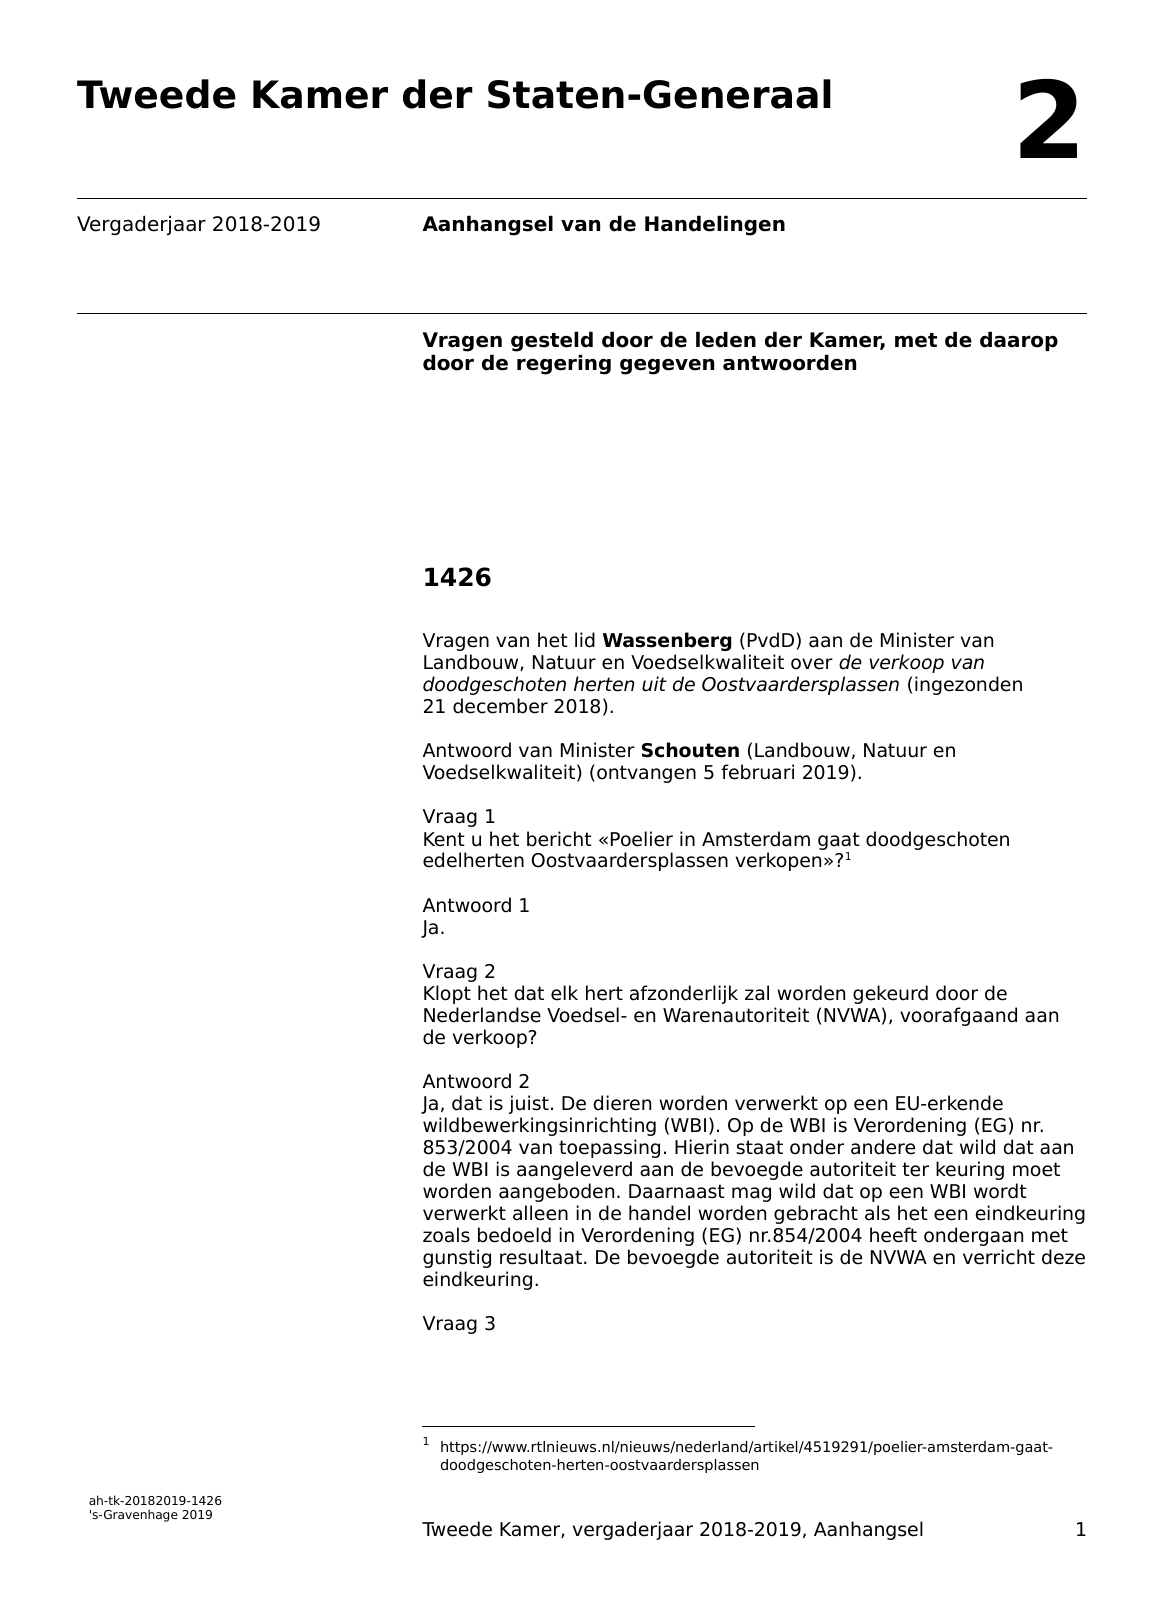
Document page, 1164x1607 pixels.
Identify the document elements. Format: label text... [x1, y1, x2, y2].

text Vraag 2 [422, 961, 1087, 983]
table_header 2 [886, 59, 1087, 198]
text 's-Gravenhage 2019 [88, 1508, 323, 1522]
text Kent u het bericht «Poelier in Amsterdam gaat doodgeschoten edelherten Oostvaardersplassen verkopen»? [422, 828, 1087, 872]
text Klopt het dat elk hert afzonderlijk zal worden gekeurd door de Nederlandse Voedsel- en Warenautoriteit (NVWA), voorafgaand aan de verkoop? [422, 983, 1087, 1049]
text Antwoord 1 [422, 894, 1087, 917]
text 1426 [422, 563, 1087, 592]
text Antwoord van Minister Schouten (Landbouw, Natuur en Voedselkwaliteit) (ontvangen 5 februari 2019). [422, 740, 1087, 784]
text Vraag 1 [422, 806, 1087, 828]
text ah-tk-20182019-1426 [88, 1494, 323, 1508]
text Ja. [422, 917, 1087, 938]
table_cell Vragen gesteld door de leden der Kamer, met de daarop door de regering gegeven antwoorden [422, 314, 1087, 375]
table_cell Vergaderjaar 2018-2019 [77, 199, 422, 313]
text https://www.rtlnieuws.nl/nieuws/nederland/artikel/4519291/poelier-amsterdam-gaat-doodgeschoten-herten-oostvaardersplassen [422, 1435, 1087, 1474]
table_cell [77, 314, 422, 375]
table_cell Aanhangsel van de Handelingen [422, 199, 1087, 313]
text Vraag 3 [422, 1313, 1087, 1335]
text Ja, dat is juist. De dieren worden verwerkt op een EU-erkende wildbewerkingsinrichting (WBI). Op de WBI is Verordening (EG) nr. 853/2004 van toepassing. Hierin staat onder andere dat wild dat aan de WBI is aangeleverd aan de bevoegde autoriteit ter keuring moet worden aangeboden. Daarnaast mag wild dat op een WBI wordt verwerkt alleen in de handel worden gebracht als het een eindkeuring zoals bedoeld in Verordening (EG) nr.854/2004 heeft ondergaan met gunstig resultaat. De bevoegde autoriteit is de NVWA en verricht deze eindkeuring. [422, 1093, 1087, 1291]
text Antwoord 2 [422, 1071, 1087, 1093]
text Vragen van het lid Wassenberg (PvdD) aan de Minister van Landbouw, Natuur en Voedselkwaliteit over de verkoop van doodgeschoten herten uit de Oostvaardersplassen (ingezonden 21 december 2018). [422, 630, 1087, 718]
table_header Tweede Kamer der Staten-Generaal [77, 59, 886, 198]
